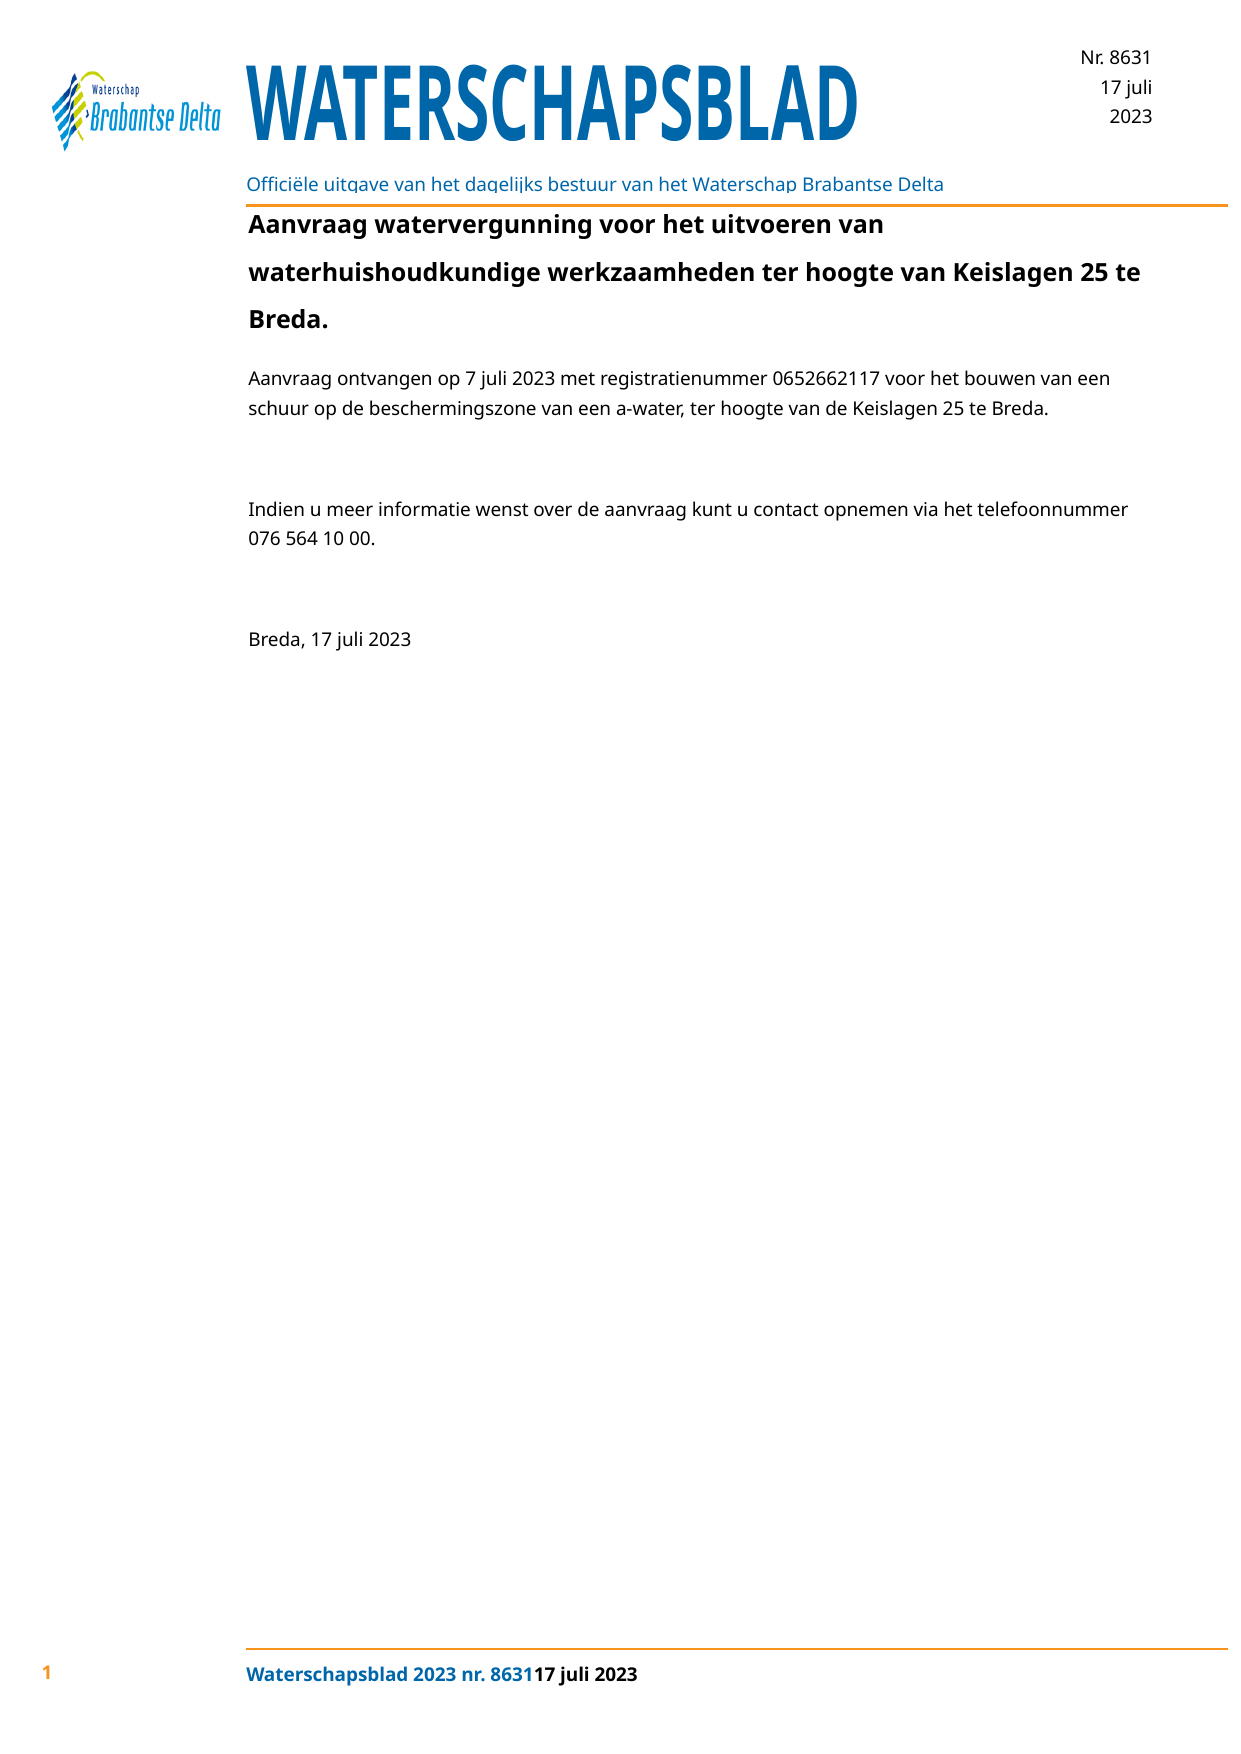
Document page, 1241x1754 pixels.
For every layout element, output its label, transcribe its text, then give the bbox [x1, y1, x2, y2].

text Aanvraag watervergunning voor het uitvoeren van waterhuishoudkundige werkzaamheden ter hoogte van Keislagen 25 te Breda. [248, 207, 1152, 336]
picture [41, 47, 231, 172]
text Indien u meer informatie wenst over de aanvraag kunt u contact opnemen via het telefoonnummer 076 564 10 00. [248, 496, 1152, 551]
text Breda, 17 juli 2023 [248, 626, 1152, 652]
text Aanvraag ontvangen op 7 juli 2023 met registratienummer 0652662117 voor het bouwen van een schuur op de beschermingszone van een a-water, ter hoogte van de Keislagen 25 te Breda. [248, 366, 1152, 421]
